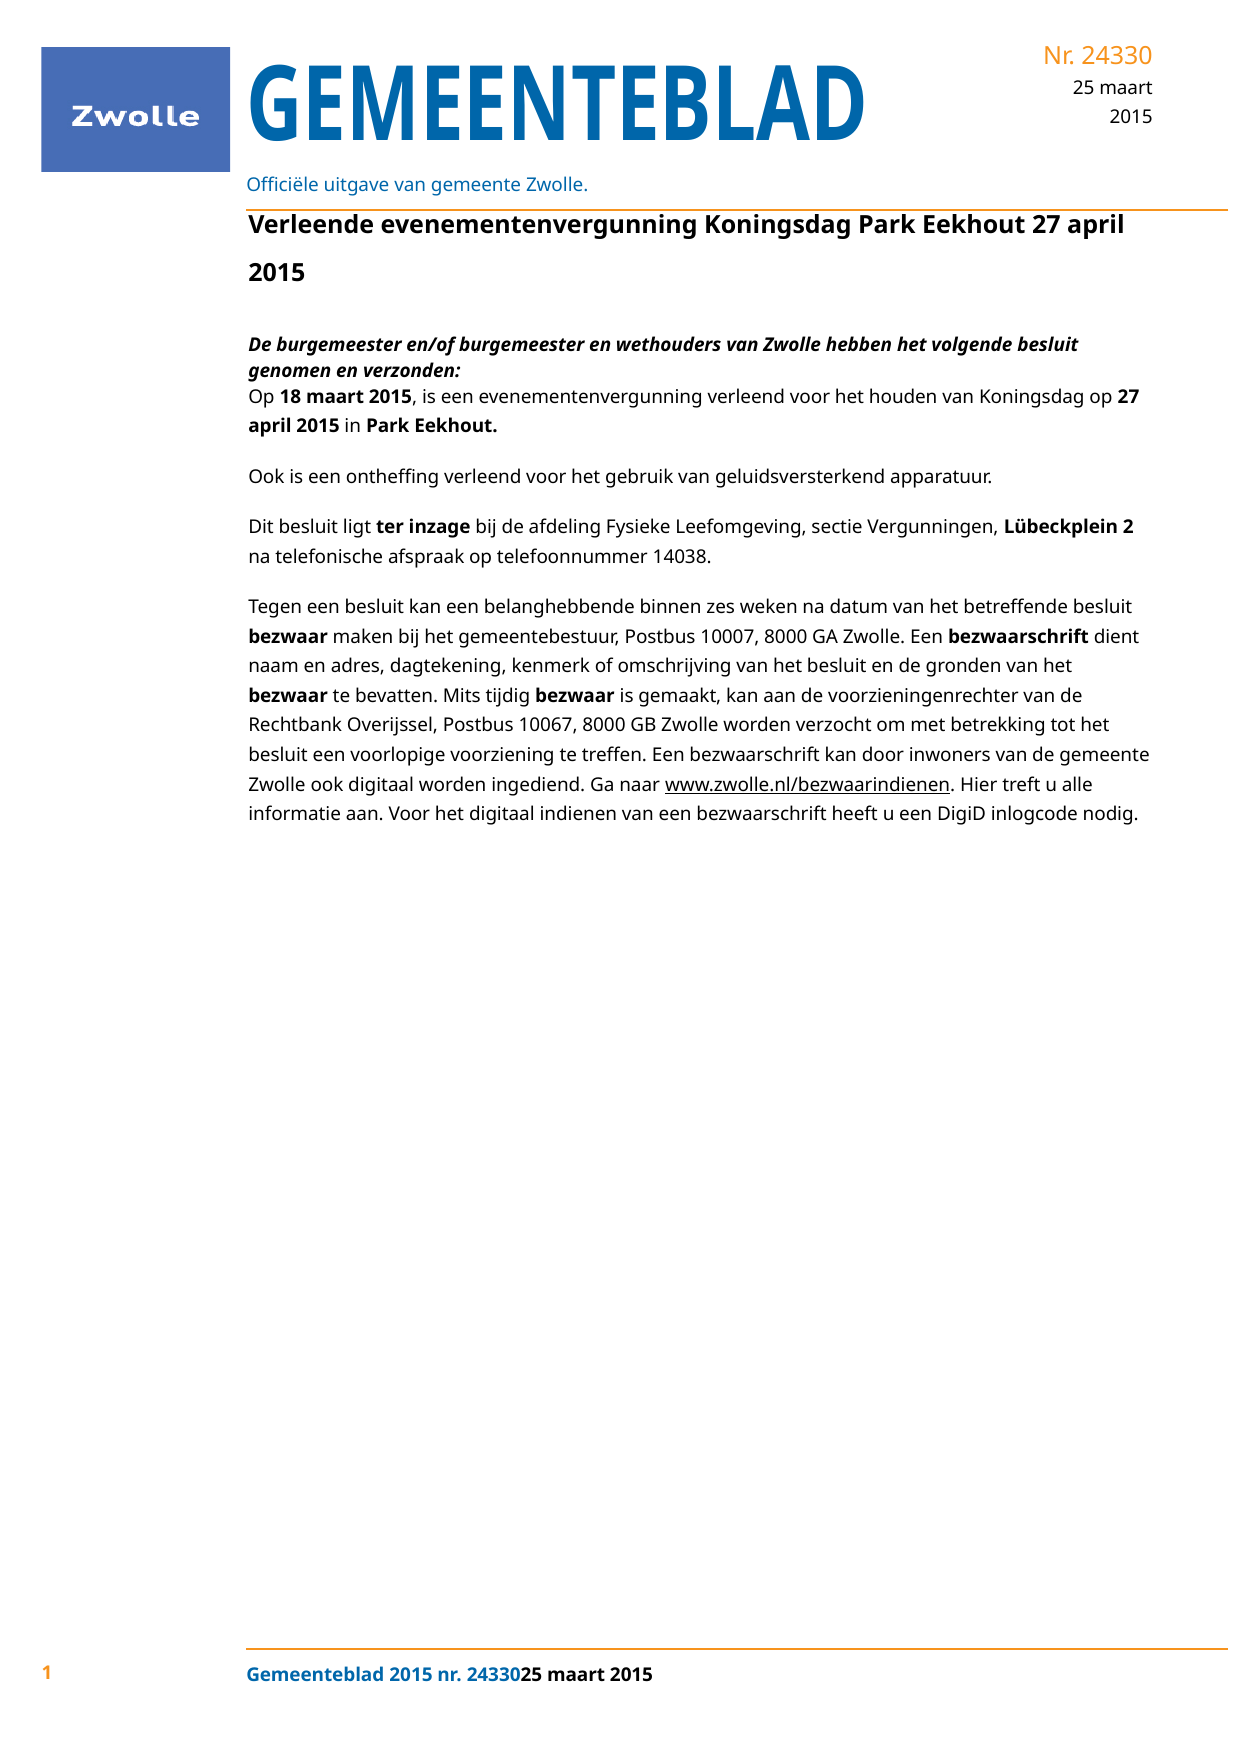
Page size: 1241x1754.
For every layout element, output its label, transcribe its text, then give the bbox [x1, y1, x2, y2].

picture [41, 47, 231, 172]
text Verleende evenementenvergunning Koningsdag Park Eekhout 27 april 2015 [248, 211, 1152, 288]
text Tegen een besluit kan een belanghebbende binnen zes weken na datum van het betreffende besluit bezwaar maken bij het gemeentebestuur, Postbus 10007, 8000 GA Zwolle. Een bezwaarschrift dient naam en adres, dagtekening, kenmerk of omschrijving van het besluit en de gronden van het bezwaar te bevatten. Mits tijdig bezwaar is gemaakt, kan aan de voorzieningenrechter van de Rechtbank Overijssel, Postbus 10067, 8000 GB Zwolle worden verzocht om met betrekking tot het besluit een voorlopige voorziening te treffen. Een bezwaarschrift kan door inwoners van de gemeente Zwolle ook digitaal worden ingediend. Ga naar www.zwolle.nl/bezwaarindienen. Hier treft u alle informatie aan. Voor het digitaal indienen van een bezwaarschrift heeft u een DigiD inlogcode nodig. [248, 593, 1152, 826]
text De burgemeester en/of burgemeester en wethouders van Zwolle hebben het volgende besluit genomen en verzonden: [248, 331, 1152, 383]
text Ook is een ontheffing verleend voor het gebruik van geluidsversterkend apparatuur. [248, 463, 1152, 489]
text Op 18 maart 2015, is een evenementenvergunning verleend voor het houden van Koningsdag op 27 april 2015 in Park Eekhout. [248, 383, 1152, 438]
text Dit besluit ligt ter inzage bij de afdeling Fysieke Leefomgeving, sectie Vergunningen, Lübeckplein 2 na telefonische afspraak op telefoonnummer 14038. [248, 513, 1152, 569]
